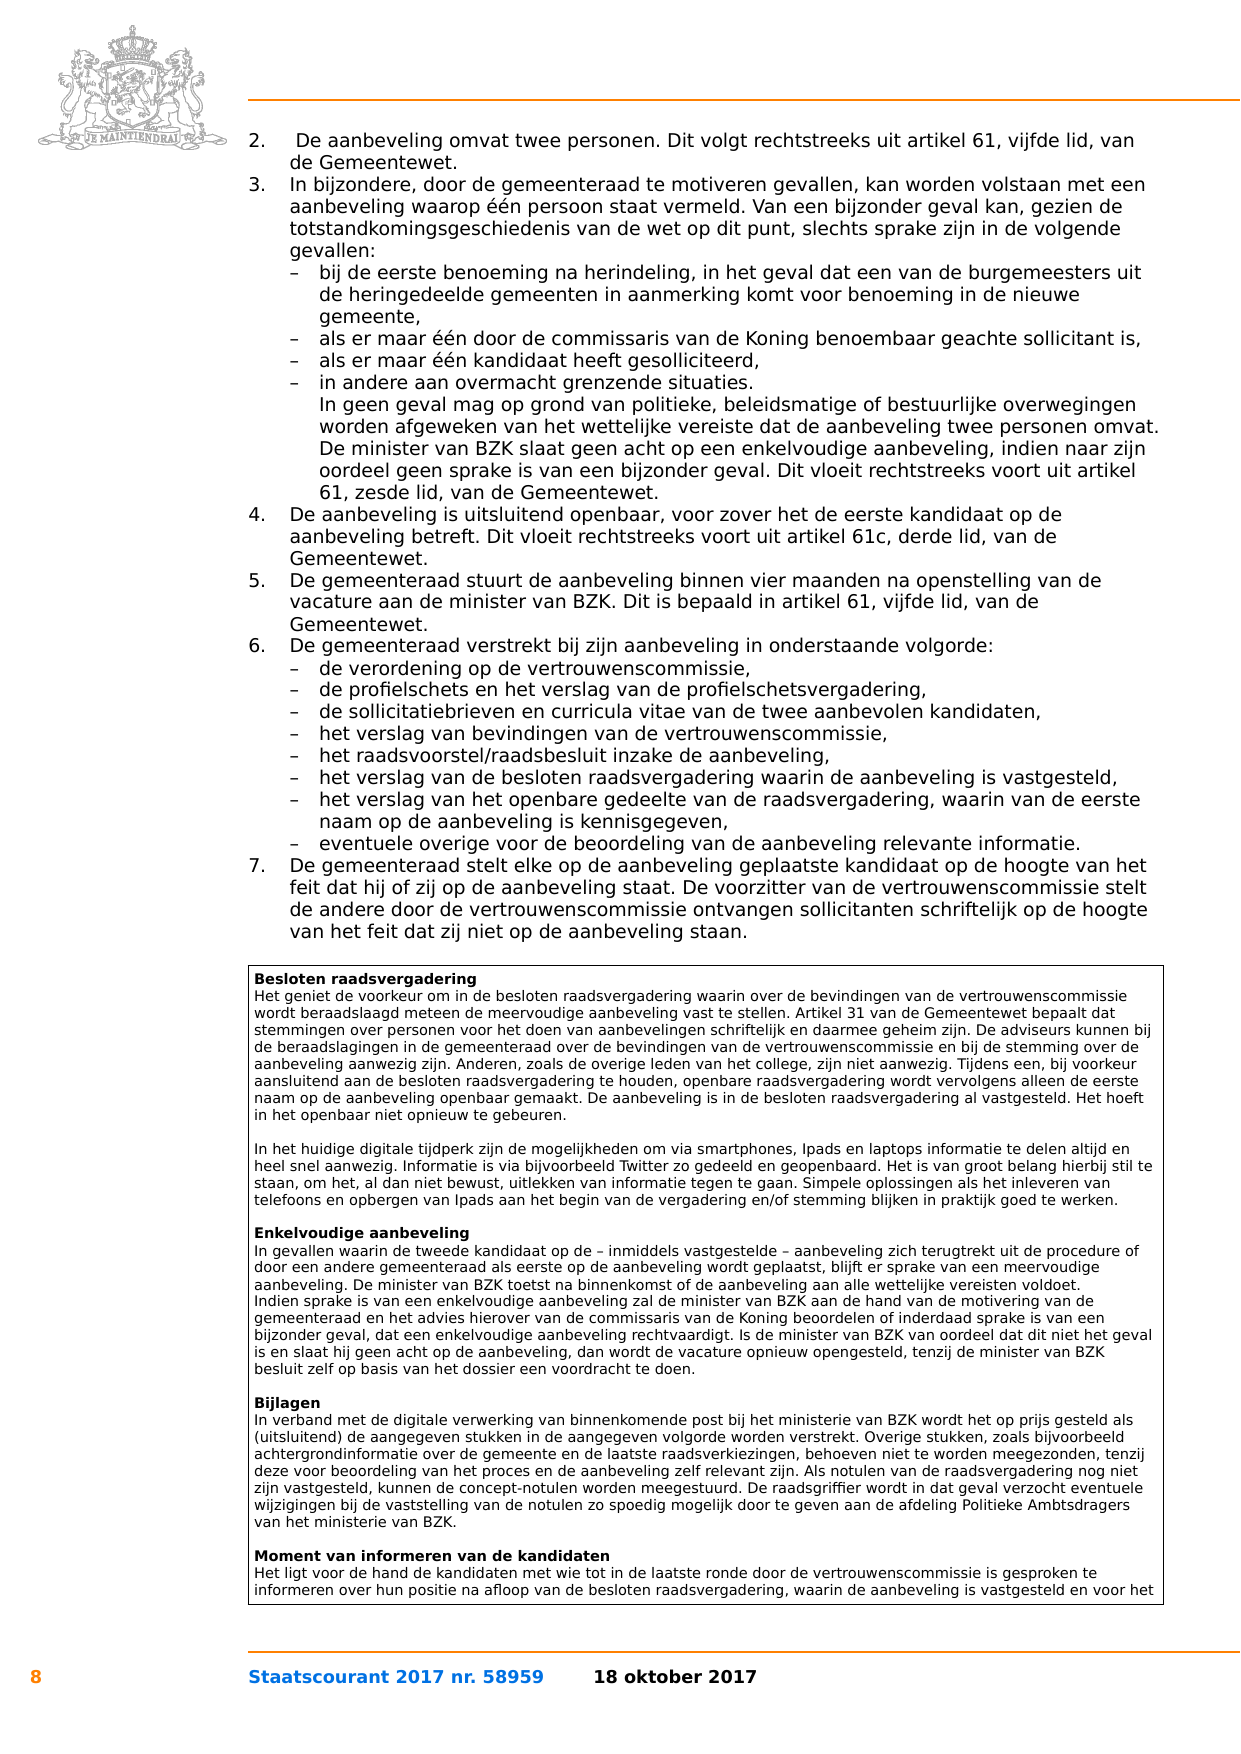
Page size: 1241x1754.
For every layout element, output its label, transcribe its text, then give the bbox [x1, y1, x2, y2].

table_cell Moment van informeren van de kandidaten [249, 1548, 1163, 1565]
text 3. In bijzondere, door de gemeenteraad te motiveren gevallen, kan worden volstaan met een aanbeveling waarop één persoon staat vermeld. Van een bijzonder geval kan, gezien de totstandkomingsgeschiedenis van de wet op dit punt, slechts sprake zijn in de volgende gevallen: [248, 174, 1163, 262]
text – het raadsvoorstel/raadsbesluit inzake de aanbeveling, [289, 745, 1163, 767]
text – de sollicitatiebrieven en curricula vitae van de twee aanbevolen kandidaten, [289, 701, 1163, 723]
table_cell Bijlagen [249, 1395, 1163, 1412]
table_header Besloten raadsvergadering [249, 966, 1163, 988]
text 6. De gemeenteraad verstrekt bij zijn aanbeveling in onderstaande volgorde: [248, 635, 1163, 657]
text – de verordening op de vertrouwenscommissie, [289, 657, 1163, 679]
table_cell [249, 1124, 1163, 1141]
table_cell [249, 1209, 1163, 1225]
table_cell Het geniet de voorkeur om in de besloten raadsvergadering waarin over de bevindingen van de vertrouwenscommissie wordt beraadslaagd meteen de meervoudige aanbeveling vast te stellen. Artikel 31 van de Gemeentewet bepaalt dat stemmingen over personen voor het doen van aanbevelingen schriftelijk en daarmee geheim zijn. De adviseurs kunnen bij de beraadslagingen in de gemeenteraad over de bevindingen van de vertrouwenscommissie en bij de stemming over de aanbeveling aanwezig zijn. Anderen, zoals de overige leden van het college, zijn niet aanwezig. Tijdens een, bij voorkeur aansluitend aan de besloten raadsvergadering te houden, openbare raadsvergadering wordt vervolgens alleen de eerste naam op de aanbeveling openbaar gemaakt. De aanbeveling is in de besloten raadsvergadering al vastgesteld. Het hoeft in het openbaar niet opnieuw te gebeuren. [249, 988, 1163, 1123]
text – de profielschets en het verslag van de profielschetsvergadering, [289, 679, 1163, 701]
picture [38, 25, 227, 150]
text 2. De aanbeveling omvat twee personen. Dit volgt rechtstreeks uit artikel 61, vijfde lid, van de Gemeentewet. [248, 130, 1163, 174]
text 7. De gemeenteraad stelt elke op de aanbeveling geplaatste kandidaat op de hoogte van het feit dat hij of zij op de aanbeveling staat. De voorzitter van de vertrouwenscommissie stelt de andere door de vertrouwenscommissie ontvangen sollicitanten schriftelijk op de hoogte van het feit dat zij niet op de aanbeveling staan. [248, 855, 1163, 943]
text 5. De gemeenteraad stuurt de aanbeveling binnen vier maanden na openstelling van de vacature aan de minister van BZK. Dit is bepaald in artikel 61, vijfde lid, van de Gemeentewet. [248, 569, 1163, 635]
table_cell [249, 1531, 1163, 1548]
table_cell Indien sprake is van een enkelvoudige aanbeveling zal de minister van BZK aan de hand van de motivering van de gemeenteraad en het advies hierover van de commissaris van de Koning beoordelen of inderdaad sprake is van een bijzonder geval, dat een enkelvoudige aanbeveling rechtvaardigt. Is de minister van BZK van oordeel dat dit niet het geval is en slaat hij geen acht op de aanbeveling, dan wordt de vacature opnieuw opengesteld, tenzij de minister van BZK besluit zelf op basis van het dossier een voordracht te doen. [249, 1293, 1163, 1378]
text – als er maar één door de commissaris van de Koning benoembaar geachte sollicitant is, [289, 328, 1163, 350]
text – als er maar één kandidaat heeft gesolliciteerd, [289, 350, 1163, 372]
table_cell In het huidige digitale tijdperk zijn de mogelijkheden om via smartphones, Ipads en laptops informatie te delen altijd en heel snel aanwezig. Informatie is via bijvoorbeeld Twitter zo gedeeld en geopenbaard. Het is van groot belang hierbij stil te staan, om het, al dan niet bewust, uitlekken van informatie tegen te gaan. Simpele oplossingen als het inleveren van telefoons en opbergen van Ipads aan het begin van de vergadering en/of stemming blijken in praktijk goed te werken. [249, 1141, 1163, 1208]
text In geen geval mag op grond van politieke, beleidsmatige of bestuurlijke overwegingen worden afgeweken van het wettelijke vereiste dat de aanbeveling twee personen omvat. De minister van BZK slaat geen acht op een enkelvoudige aanbeveling, indien naar zijn oordeel geen sprake is van een bijzonder geval. Dit vloeit rechtstreeks voort uit artikel 61, zesde lid, van de Gemeentewet. [319, 394, 1163, 503]
text – het verslag van de besloten raadsvergadering waarin de aanbeveling is vastgesteld, [289, 767, 1163, 789]
table_cell [249, 1378, 1163, 1395]
text – bij de eerste benoeming na herindeling, in het geval dat een van de burgemeesters uit de heringedeelde gemeenten in aanmerking komt voor benoeming in de nieuwe gemeente, [289, 262, 1163, 328]
text – het verslag van bevindingen van de vertrouwenscommissie, [289, 723, 1163, 745]
text – het verslag van het openbare gedeelte van de raadsvergadering, waarin van de eerste naam op de aanbeveling is kennisgegeven, [289, 789, 1163, 833]
text – in andere aan overmacht grenzende situaties. [289, 372, 1163, 394]
table_cell Het ligt voor de hand de kandidaten met wie tot in de laatste ronde door de vertrouwenscommissie is gesproken te informeren over hun positie na afloop van de besloten raadsvergadering, waarin de aanbeveling is vastgesteld en voor het [249, 1565, 1163, 1604]
text – eventuele overige voor de beoordeling van de aanbeveling relevante informatie. [289, 833, 1163, 855]
text 4. De aanbeveling is uitsluitend openbaar, voor zover het de eerste kandidaat op de aanbeveling betreft. Dit vloeit rechtstreeks voort uit artikel 61c, derde lid, van de Gemeentewet. [248, 503, 1163, 569]
table_cell In verband met de digitale verwerking van binnenkomende post bij het ministerie van BZK wordt het op prijs gesteld als (uitsluitend) de aangegeven stukken in de aangegeven volgorde worden verstrekt. Overige stukken, zoals bijvoorbeeld achtergrondinformatie over de gemeente en de laatste raadsverkiezingen, behoeven niet te worden meegezonden, tenzij deze voor beoordeling van het proces en de aanbeveling zelf relevant zijn. Als notulen van de raadsvergadering nog niet zijn vastgesteld, kunnen de concept-notulen worden meegestuurd. De raadsgriffier wordt in dat geval verzocht eventuele wijzigingen bij de vaststelling van de notulen zo spoedig mogelijk door te geven aan de afdeling Politieke Ambtsdragers van het ministerie van BZK. [249, 1412, 1163, 1531]
table_cell In gevallen waarin de tweede kandidaat op de – inmiddels vastgestelde – aanbeveling zich terugtrekt uit de procedure of door een andere gemeenteraad als eerste op de aanbeveling wordt geplaatst, blijft er sprake van een meervoudige aanbeveling. De minister van BZK toetst na binnenkomst of de aanbeveling aan alle wettelijke vereisten voldoet. [249, 1243, 1163, 1293]
table_cell Enkelvoudige aanbeveling [249, 1225, 1163, 1242]
